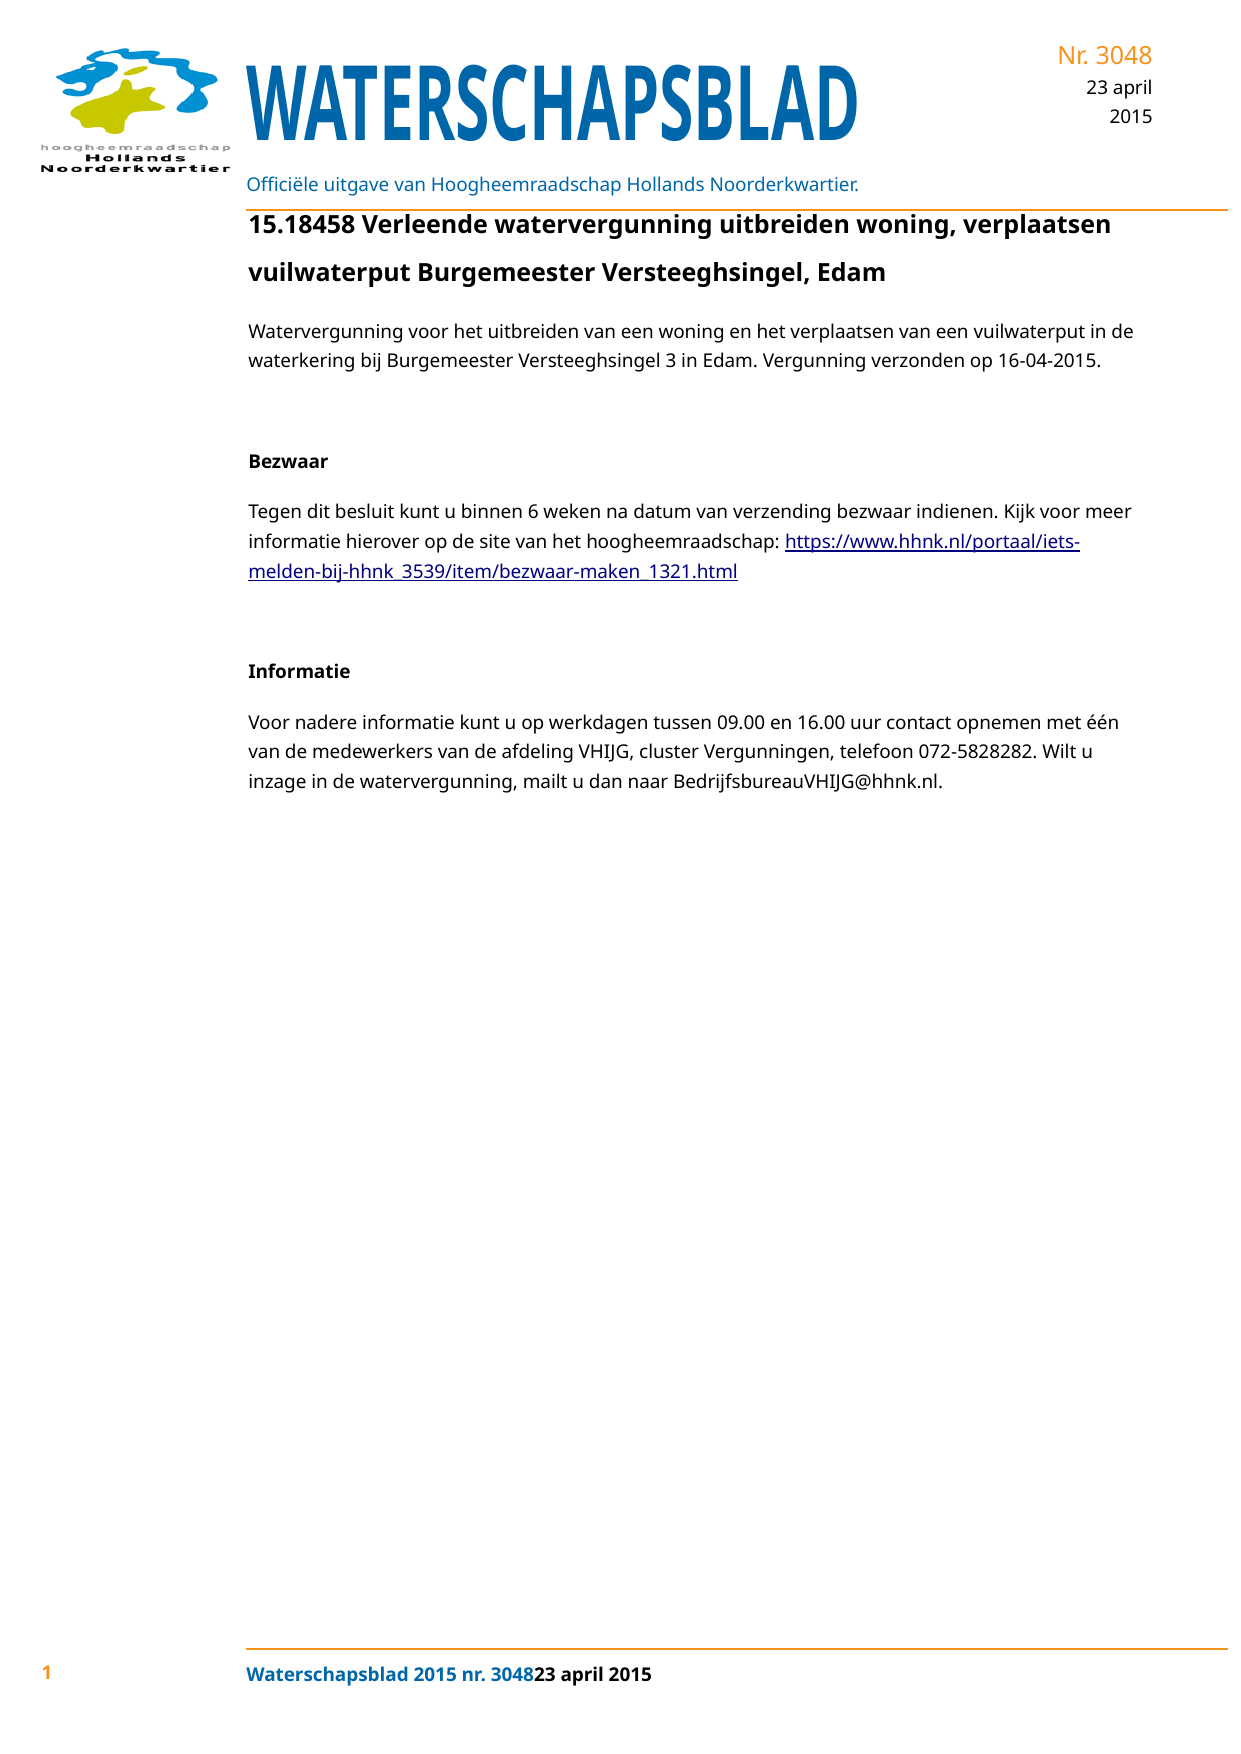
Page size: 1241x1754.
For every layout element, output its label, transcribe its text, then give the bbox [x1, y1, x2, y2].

picture [41, 47, 231, 172]
text Watervergunning voor het uitbreiden van een woning en het verplaatsen van een vuilwaterput in de waterkering bij Burgemeester Versteeghsingel 3 in Edam. Vergunning verzonden op 16-04-2015. [248, 318, 1152, 373]
text Bezwaar [248, 448, 1152, 474]
text Voor nadere informatie kunt u op werkdagen tussen 09.00 en 16.00 uur contact opnemen met één van de medewerkers van de afdeling VHIJG, cluster Vergunningen, telefoon 072-5828282. Wilt u inzage in de watervergunning, mailt u dan naar BedrijfsbureauVHIJG@hhnk.nl. [248, 709, 1152, 794]
text 15.18458 Verleende watervergunning uitbreiden woning, verplaatsen vuilwaterput Burgemeester Versteeghsingel, Edam [248, 211, 1152, 288]
text Tegen dit besluit kunt u binnen 6 weken na datum van verzending bezwaar indienen. Kijk voor meer informatie hierover op de site van het hoogheemraadschap: https://www.hhnk.nl/portaal/iets-melden-bij-hhnk_3539/item/bezwaar-maken_1321.html [248, 499, 1152, 584]
text Informatie [248, 659, 1152, 684]
